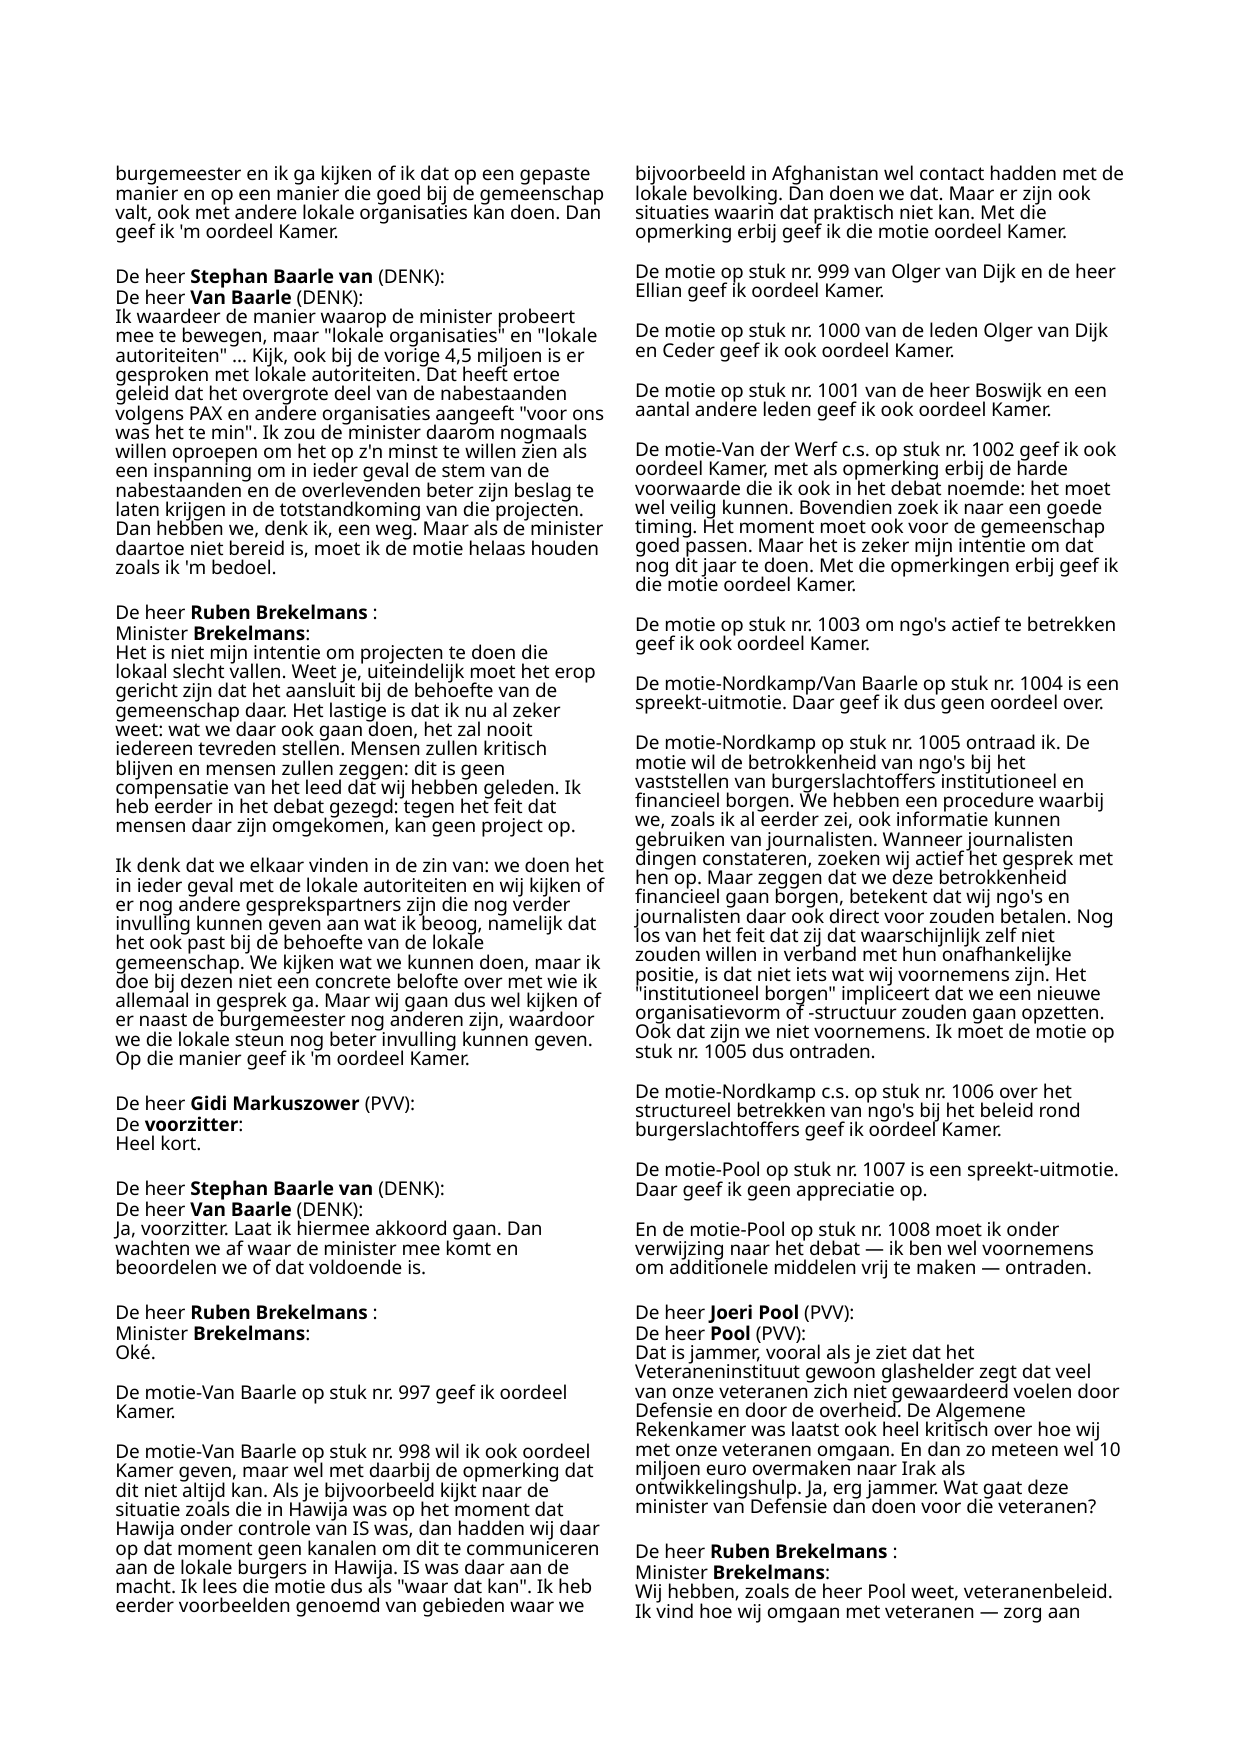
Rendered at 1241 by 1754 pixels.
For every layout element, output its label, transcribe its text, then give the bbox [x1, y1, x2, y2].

text De voorzitter: [115, 1116, 605, 1135]
text De heer Ruben Brekelmans : [635, 1538, 1125, 1564]
text De motie-Pool op stuk nr. 1007 is een spreekt-uitmotie. Daar geef ik geen appreciatie op. [635, 1161, 1125, 1200]
text De motie-Van Baarle op stuk nr. 998 wil ik ook oordeel Kamer geven, maar wel met daarbij de opmerking dat dit niet altijd kan. Als je bijvoorbeeld kijkt naar de situatie zoals die in Hawija was op het moment dat Hawija onder controle van IS was, dan hadden wij daar op dat moment geen kanalen om dit te communiceren aan de lokale burgers in Hawija. IS was daar aan de macht. Ik lees die motie dus als "waar dat kan". Ik heb eerder voorbeelden genoemd van gebieden waar we [115, 1443, 605, 1617]
text En de motie-Pool op stuk nr. 1008 moet ik onder verwijzing naar het debat — ik ben wel voornemens om additionele middelen vrij te maken — ontraden. [635, 1221, 1125, 1278]
text De heer Ruben Brekelmans : [115, 599, 605, 624]
text De heer Van Baarle (DENK): [115, 289, 605, 308]
text Ik waardeer de manier waarop de minister probeert mee te bewegen, maar "lokale organisaties" en "lokale autoriteiten" … Kijk, ook bij de vorige 4,5 miljoen is er gesproken met lokale autoriteiten. Dat heeft ertoe geleid dat het overgrote deel van de nabestaanden volgens PAX en andere organisaties aangeeft "voor ons was het te min". Ik zou de minister daarom nogmaals willen oproepen om het op z'n minst te willen zien als een inspanning om in ieder geval de stem van de nabestaanden en de overlevenden beter zijn beslag te laten krijgen in de totstandkoming van die projecten. Dan hebben we, denk ik, een weg. Maar als de minister daartoe niet bereid is, moet ik de motie helaas houden zoals ik 'm bedoel. [115, 308, 605, 578]
text Het is niet mijn intentie om projecten te doen die lokaal slecht vallen. Weet je, uiteindelijk moet het erop gericht zijn dat het aansluit bij de behoefte van de gemeenschap daar. Het lastige is dat ik nu al zeker weet: wat we daar ook gaan doen, het zal nooit iedereen tevreden stellen. Mensen zullen kritisch blijven en mensen zullen zeggen: dit is geen compensatie van het leed dat wij hebben geleden. Ik heb eerder in het debat gezegd: tegen het feit dat mensen daar zijn omgekomen, kan geen project op. [115, 644, 605, 837]
text burgemeester en ik ga kijken of ik dat op een gepaste manier en op een manier die goed bij de gemeenschap valt, ook met andere lokale organisaties kan doen. Dan geef ik 'm oordeel Kamer. [115, 165, 605, 242]
text De heer Pool (PVV): [635, 1325, 1125, 1344]
text Minister Brekelmans: [115, 624, 605, 644]
text De heer Ruben Brekelmans : [115, 1299, 605, 1324]
text Ik denk dat we elkaar vinden in de zin van: we doen het in ieder geval met de lokale autoriteiten en wij kijken of er nog andere gesprekspartners zijn die nog verder invulling kunnen geven aan wat ik beoog, namelijk dat het ook past bij de behoefte van de lokale gemeenschap. We kijken wat we kunnen doen, maar ik doe bij dezen niet een concrete belofte over met wie ik allemaal in gesprek ga. Maar wij gaan dus wel kijken of er naast de burgemeester nog anderen zijn, waardoor we die lokale steun nog beter invulling kunnen geven. Op die manier geef ik 'm oordeel Kamer. [115, 857, 605, 1069]
text De motie op stuk nr. 1003 om ngo's actief te betrekken geef ik ook oordeel Kamer. [635, 616, 1125, 654]
text De motie op stuk nr. 1000 van de leden Olger van Dijk en Ceder geef ik ook oordeel Kamer. [635, 322, 1125, 361]
text Dat is jammer, vooral als je ziet dat het Veteraneninstituut gewoon glashelder zegt dat veel van onze veteranen zich niet gewaardeerd voelen door Defensie en door de overheid. De Algemene Rekenkamer was laatst ook heel kritisch over hoe wij met onze veteranen omgaan. En dan zo meteen wel 10 miljoen euro overmaken naar Irak als ontwikkelingshulp. Ja, erg jammer. Wat gaat deze minister van Defensie dan doen voor die veteranen? [635, 1344, 1125, 1518]
text De heer Joeri Pool (PVV): [635, 1299, 1125, 1325]
text De heer Stephan Baarle van (DENK): [115, 263, 605, 289]
text De motie-Nordkamp c.s. op stuk nr. 1006 over het structureel betrekken van ngo's bij het beleid rond burgerslachtoffers geef ik oordeel Kamer. [635, 1083, 1125, 1141]
text De motie-Nordkamp/Van Baarle op stuk nr. 1004 is een spreekt-uitmotie. Daar geef ik dus geen oordeel over. [635, 675, 1125, 714]
text Oké. [115, 1344, 605, 1363]
text De motie op stuk nr. 999 van Olger van Dijk en de heer Ellian geef ik oordeel Kamer. [635, 263, 1125, 302]
text Ja, voorzitter. Laat ik hiermee akkoord gaan. Dan wachten we af waar de minister mee komt en beoordelen we of dat voldoende is. [115, 1220, 605, 1278]
text Wij hebben, zoals de heer Pool weet, veteranenbeleid. Ik vind hoe wij omgaan met veteranen — zorg aan [635, 1583, 1125, 1622]
text De motie-Nordkamp op stuk nr. 1005 ontraad ik. De motie wil de betrokkenheid van ngo's bij het vaststellen van burgerslachtoffers institutioneel en financieel borgen. We hebben een procedure waarbij we, zoals ik al eerder zei, ook informatie kunnen gebruiken van journalisten. Wanneer journalisten dingen constateren, zoeken wij actief het gesprek met hen op. Maar zeggen dat we deze betrokkenheid financieel gaan borgen, betekent dat wij ngo's en journalisten daar ook direct voor zouden betalen. Nog los van het feit dat zij dat waarschijnlijk zelf niet zouden willen in verband met hun onafhankelijke positie, is dat niet iets wat wij voornemens zijn. Het "institutioneel borgen" impliceert dat we een nieuwe organisatievorm of -structuur zouden gaan opzetten. Ook dat zijn we niet voornemens. Ik moet de motie op stuk nr. 1005 dus ontraden. [635, 734, 1125, 1062]
text De heer Stephan Baarle van (DENK): [115, 1175, 605, 1201]
text Heel kort. [115, 1135, 605, 1154]
text De heer Gidi Markuszower (PVV): [115, 1090, 605, 1116]
text De motie op stuk nr. 1001 van de heer Boswijk en een aantal andere leden geef ik ook oordeel Kamer. [635, 382, 1125, 420]
text De heer Van Baarle (DENK): [115, 1201, 605, 1220]
text Minister Brekelmans: [115, 1324, 605, 1344]
text De motie-Van Baarle op stuk nr. 997 geef ik oordeel Kamer. [115, 1384, 605, 1422]
text bijvoorbeeld in Afghanistan wel contact hadden met de lokale bevolking. Dan doen we dat. Maar er zijn ook situaties waarin dat praktisch niet kan. Met die opmerking erbij geef ik die motie oordeel Kamer. [635, 165, 1125, 242]
text Minister Brekelmans: [635, 1564, 1125, 1583]
text De motie-Van der Werf c.s. op stuk nr. 1002 geef ik ook oordeel Kamer, met als opmerking erbij de harde voorwaarde die ik ook in het debat noemde: het moet wel veilig kunnen. Bovendien zoek ik naar een goede timing. Het moment moet ook voor de gemeenschap goed passen. Maar het is zeker mijn intentie om dat nog dit jaar te doen. Met die opmerkingen erbij geef ik die motie oordeel Kamer. [635, 441, 1125, 595]
